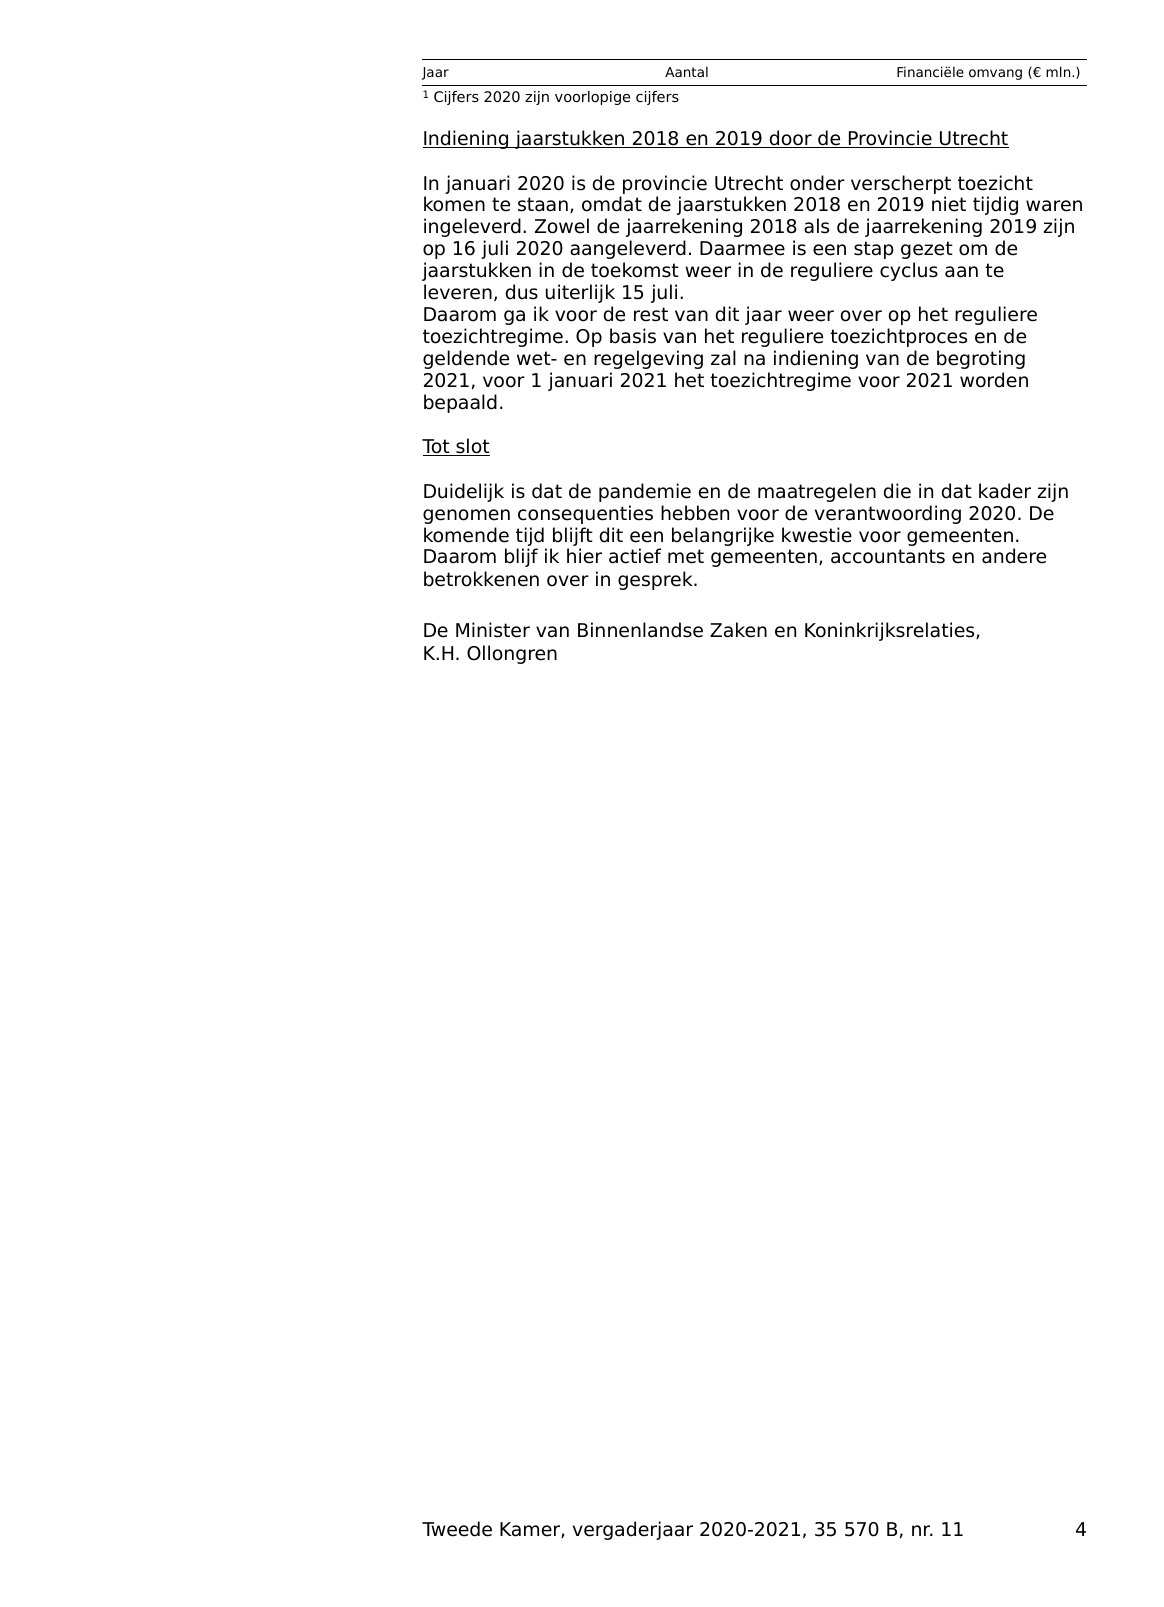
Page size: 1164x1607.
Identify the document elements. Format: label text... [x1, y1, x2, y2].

text Daarom ga ik voor de rest van dit jaar weer over op het reguliere toezichtregime. Op basis van het reguliere toezichtproces en de geldende wet- en regelgeving zal na indiening van de begroting 2021, voor 1 januari 2021 het toezichtregime voor 2021 worden bepaald. [422, 304, 1087, 414]
table_header Jaar [422, 60, 554, 85]
text De Minister van Binnenlandse Zaken en Koninkrijksrelaties, K.H. Ollongren [422, 620, 1087, 664]
subtitle Tot slot [422, 436, 1087, 458]
table_cell 1 Cijfers 2020 zijn voorlopige cijfers [422, 86, 1087, 106]
subtitle Indiening jaarstukken 2018 en 2019 door de Provincie Utrecht [422, 128, 1087, 150]
text In januari 2020 is de provincie Utrecht onder verscherpt toezicht komen te staan, omdat de jaarstukken 2018 en 2019 niet tijdig waren ingeleverd. Zowel de jaarrekening 2018 als de jaarrekening 2019 zijn op 16 juli 2020 aangeleverd. Daarmee is een stap gezet om de jaarstukken in de toekomst weer in de reguliere cyclus aan te leveren, dus uiterlijk 15 juli. [422, 172, 1087, 304]
text Duidelijk is dat de pandemie en de maatregelen die in dat kader zijn genomen consequenties hebben voor de verantwoording 2020. De komende tijd blijft dit een belangrijke kwestie voor gemeenten. Daarom blijf ik hier actief met gemeenten, accountants en andere betrokkenen over in gesprek. [422, 481, 1087, 590]
table_header Aantal [555, 60, 714, 85]
table_header Financiële omvang (€ mln.) [715, 60, 1087, 85]
